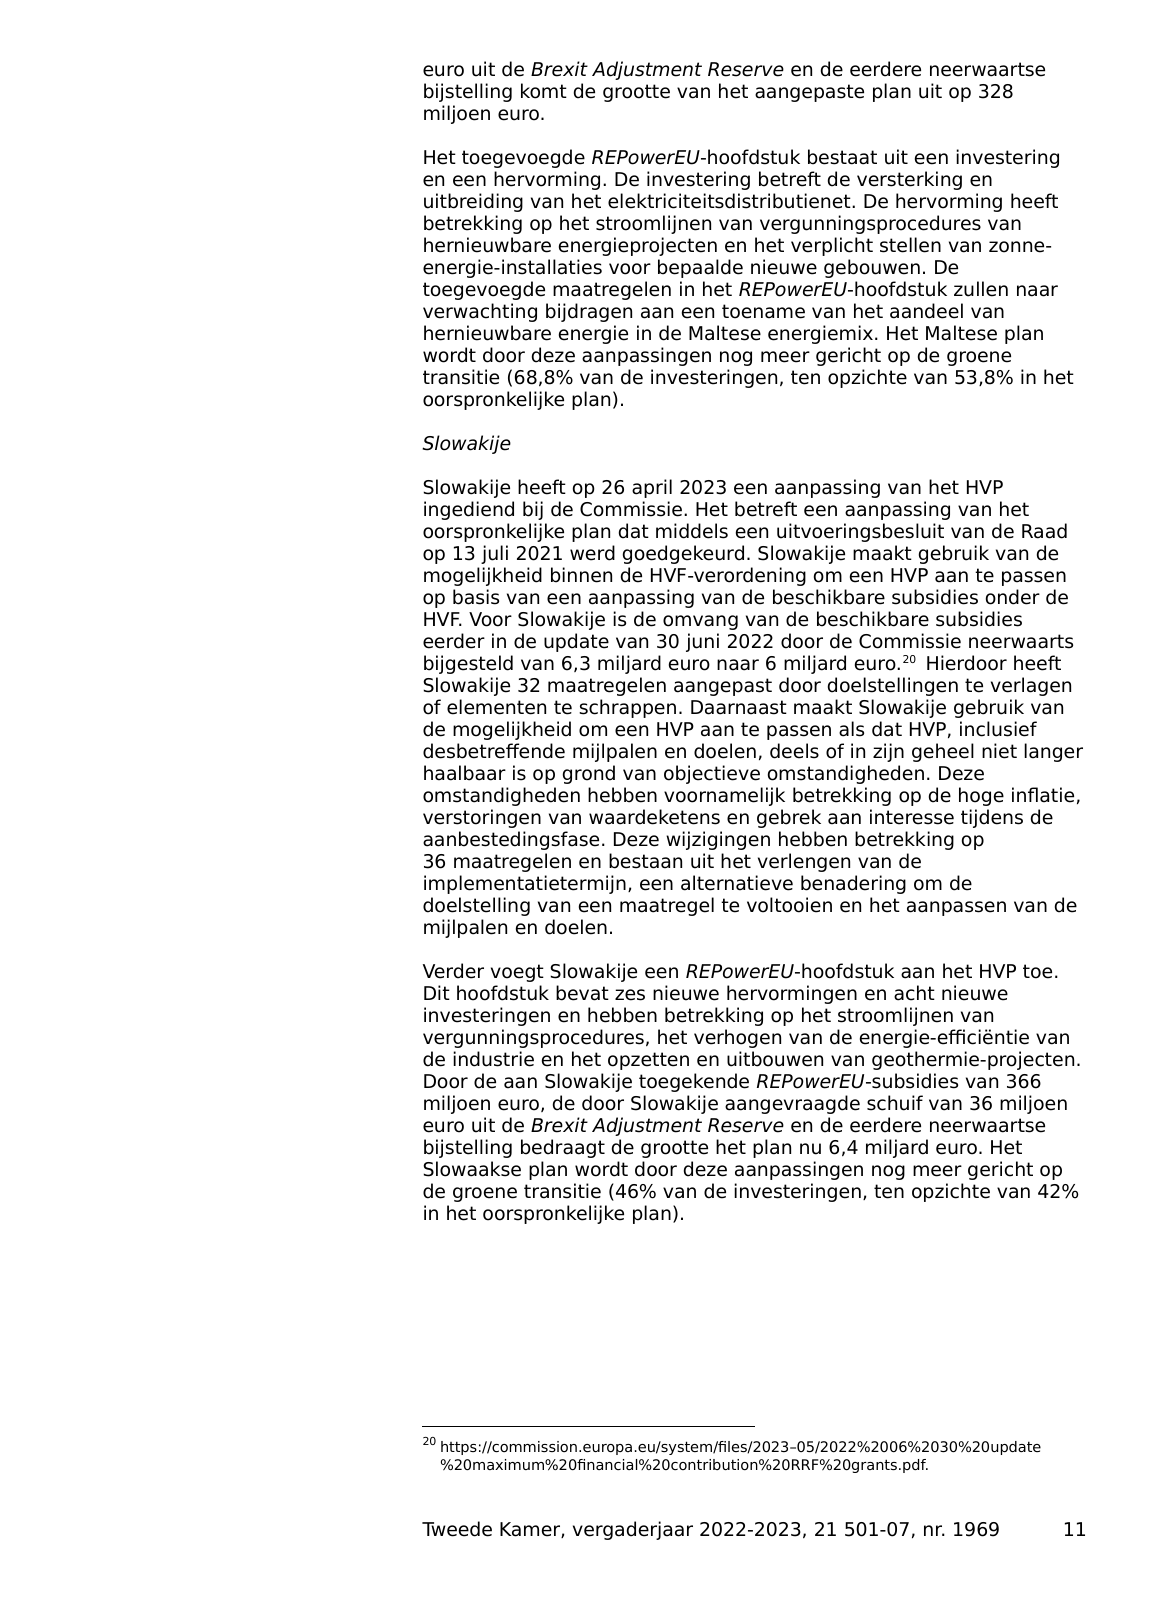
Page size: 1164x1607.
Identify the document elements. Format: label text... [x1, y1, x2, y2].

text Het toegevoegde REPowerEU-hoofdstuk bestaat uit een investering en een hervorming. De investering betreft de versterking en uitbreiding van het elektriciteitsdistributienet. De hervorming heeft betrekking op het stroomlijnen van vergunningsprocedures van hernieuwbare energieprojecten en het verplicht stellen van zonne-energie-installaties voor bepaalde nieuwe gebouwen. De toegevoegde maatregelen in het REPowerEU-hoofdstuk zullen naar verwachting bijdragen aan een toename van het aandeel van hernieuwbare energie in de Maltese energiemix. Het Maltese plan wordt door deze aanpassingen nog meer gericht op de groene transitie (68,8% van de investeringen, ten opzichte van 53,8% in het oorspronkelijke plan). [422, 147, 1087, 411]
text euro uit de Brexit Adjustment Reserve en de eerdere neerwaartse bijstelling komt de grootte van het aangepaste plan uit op 328 miljoen euro. [422, 59, 1087, 125]
text Verder voegt Slowakije een REPowerEU-hoofdstuk aan het HVP toe. Dit hoofdstuk bevat zes nieuwe hervormingen en acht nieuwe investeringen en hebben betrekking op het stroomlijnen van vergunningsprocedures, het verhogen van de energie-efficiëntie van de industrie en het opzetten en uitbouwen van geothermie-projecten. Door de aan Slowakije toegekende REPowerEU-subsidies van 366 miljoen euro, de door Slowakije aangevraagde schuif van 36 miljoen euro uit de Brexit Adjustment Reserve en de eerdere neerwaartse bijstelling bedraagt de grootte het plan nu 6,4 miljard euro. Het Slowaakse plan wordt door deze aanpassingen nog meer gericht op de groene transitie (46% van de investeringen, ten opzichte van 42% in het oorspronkelijke plan). [422, 961, 1087, 1225]
text https://commission.europa.eu/system/files/2023–05/2022%2006%2030%20update%20maximum%20financial%20contribution%20RRF%20grants.pdf. [422, 1435, 1087, 1474]
subtitle Slowakije [422, 433, 1087, 455]
text Slowakije heeft op 26 april 2023 een aanpassing van het HVP ingediend bij de Commissie. Het betreft een aanpassing van het oorspronkelijke plan dat middels een uitvoeringsbesluit van de Raad op 13 juli 2021 werd goedgekeurd. Slowakije maakt gebruik van de mogelijkheid binnen de HVF-verordening om een HVP aan te passen op basis van een aanpassing van de beschikbare subsidies onder de HVF. Voor Slowakije is de omvang van de beschikbare subsidies eerder in de update van 30 juni 2022 door de Commissie neerwaarts bijgesteld van 6,3 miljard euro naar 6 miljard euro. Hierdoor heeft Slowakije 32 maatregelen aangepast door doelstellingen te verlagen of elementen te schrappen. Daarnaast maakt Slowakije gebruik van de mogelijkheid om een HVP aan te passen als dat HVP, inclusief desbetreffende mijlpalen en doelen, deels of in zijn geheel niet langer haalbaar is op grond van objectieve omstandigheden. Deze omstandigheden hebben voornamelijk betrekking op de hoge inflatie, verstoringen van waardeketens en gebrek aan interesse tijdens de aanbestedingsfase. Deze wijzigingen hebben betrekking op 36 maatregelen en bestaan uit het verlengen van de implementatietermijn, een alternatieve benadering om de doelstelling van een maatregel te voltooien en het aanpassen van de mijlpalen en doelen. [422, 477, 1087, 939]
